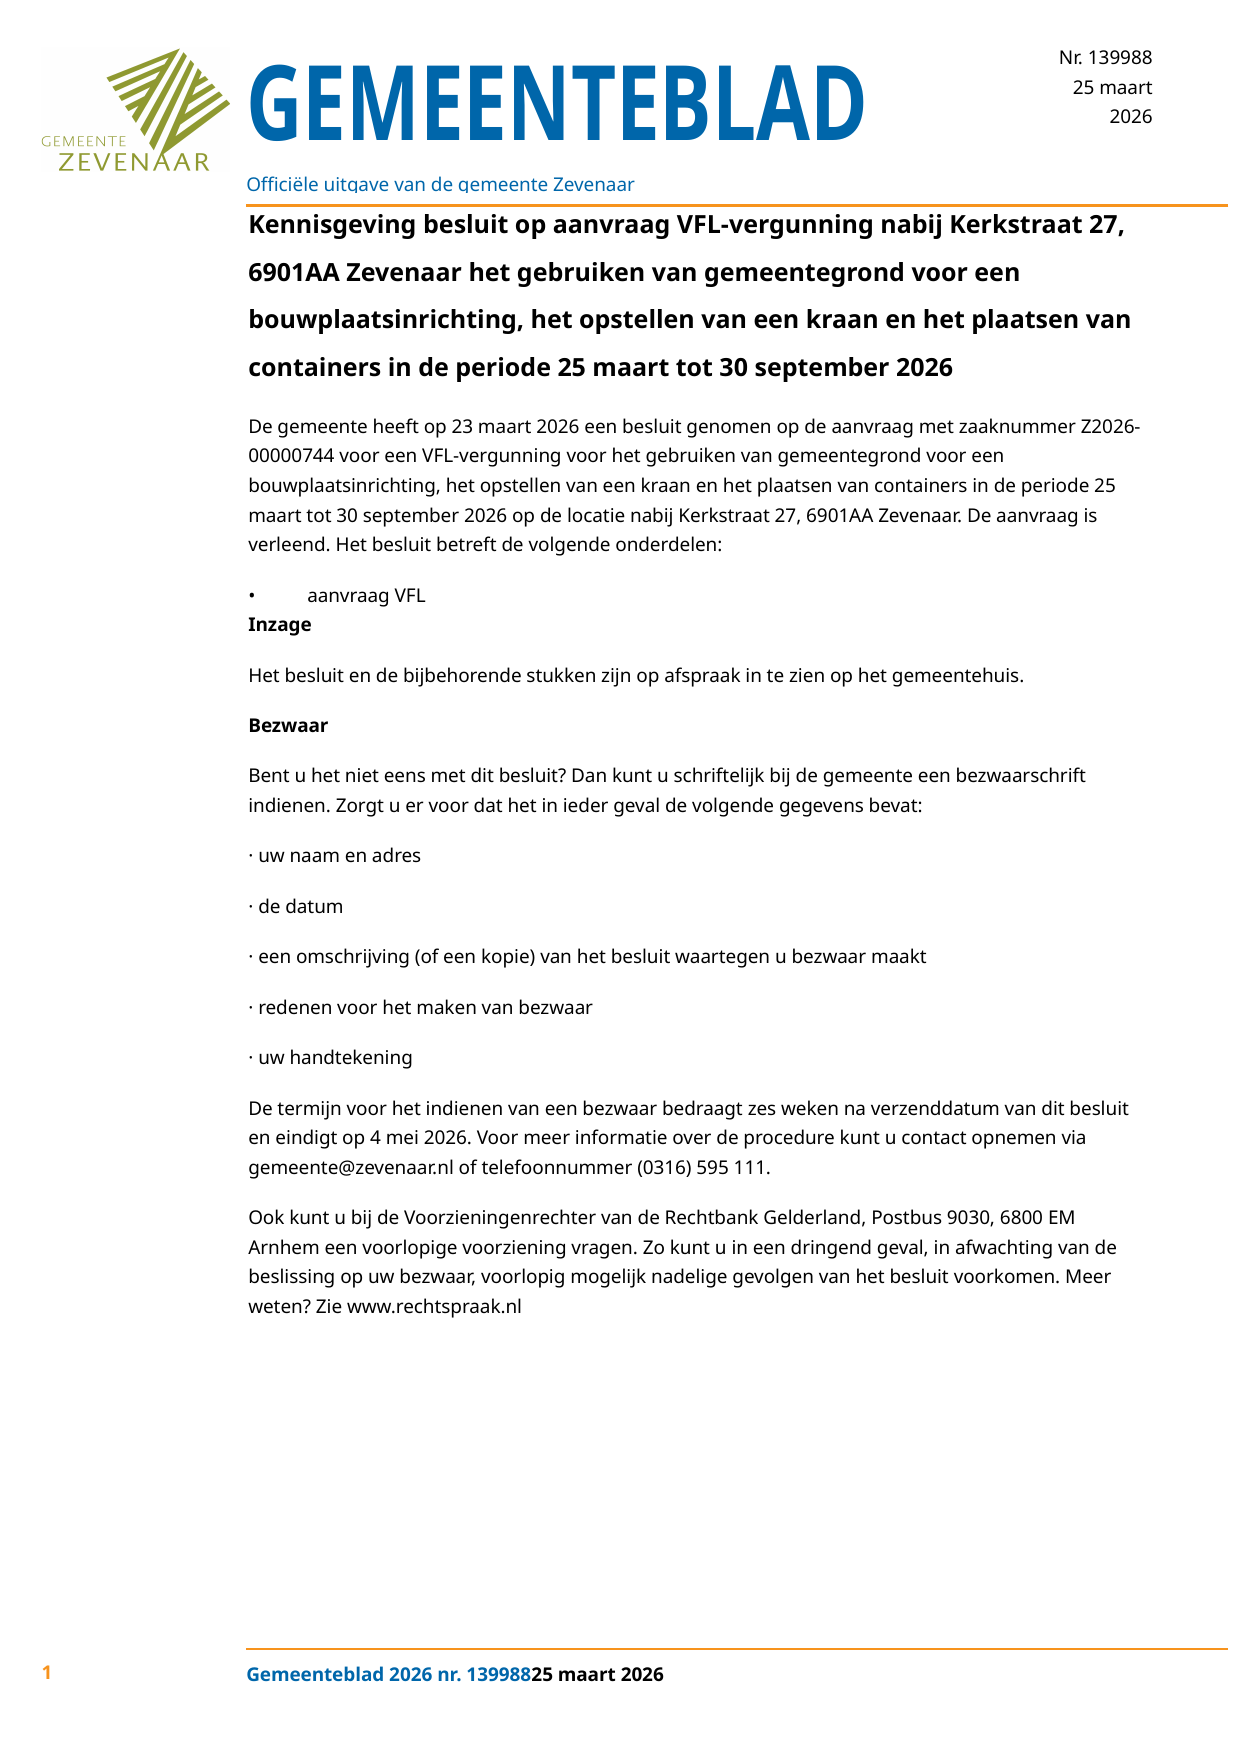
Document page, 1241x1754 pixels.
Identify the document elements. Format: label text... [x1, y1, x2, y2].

text Het besluit en de bijbehorende stukken zijn op afspraak in te zien op het gemeentehuis. [248, 662, 1152, 688]
text Inzage [248, 611, 1152, 637]
text · de datum [248, 893, 1152, 919]
text De gemeente heeft op 23 maart 2026 een besluit genomen op de aanvraag met zaaknummer Z2026-00000744 voor een VFL-vergunning voor het gebruiken van gemeentegrond voor een bouwplaatsinrichting, het opstellen van een kraan en het plaatsen van containers in de periode 25 maart tot 30 september 2026 op de locatie nabij Kerkstraat 27, 6901AA Zevenaar. De aanvraag is verleend. Het besluit betreft de volgende onderdelen: [248, 413, 1152, 557]
picture [41, 47, 231, 172]
text · een omschrijving (of een kopie) van het besluit waartegen u bezwaar maakt [248, 943, 1152, 969]
text Bent u het niet eens met dit besluit? Dan kunt u schriftelijk bij de gemeente een bezwaarschrift indienen. Zorgt u er voor dat het in ieder geval de volgende gegevens bevat: [248, 763, 1152, 818]
text · uw naam en adres [248, 843, 1152, 868]
text De termijn voor het indienen van een bezwaar bedraagt zes weken na verzenddatum van dit besluit en eindigt op 4 mei 2026. Voor meer informatie over de procedure kunt u contact opnemen via gemeente@zevenaar.nl of telefoonnummer (0316) 595 111. [248, 1095, 1152, 1180]
text · redenen voor het maken van bezwaar [248, 994, 1152, 1020]
list aanvraag VFL [248, 582, 1152, 608]
text Bezwaar [248, 712, 1152, 738]
text Ook kunt u bij de Voorzieningenrechter van de Rechtbank Gelderland, Postbus 9030, 6800 EM Arnhem een voorlopige voorziening vragen. Zo kunt u in een dringend geval, in afwachting van de beslissing op uw bezwaar, voorlopig mogelijk nadelige gevolgen van het besluit voorkomen. Meer weten? Zie www.rechtspraak.nl [248, 1204, 1152, 1319]
text Kennisgeving besluit op aanvraag VFL-vergunning nabij Kerkstraat 27, 6901AA Zevenaar het gebruiken van gemeentegrond voor een bouwplaatsinrichting, het opstellen van een kraan en het plaatsen van containers in de periode 25 maart tot 30 september 2026 [248, 207, 1152, 384]
text · uw handtekening [248, 1044, 1152, 1070]
